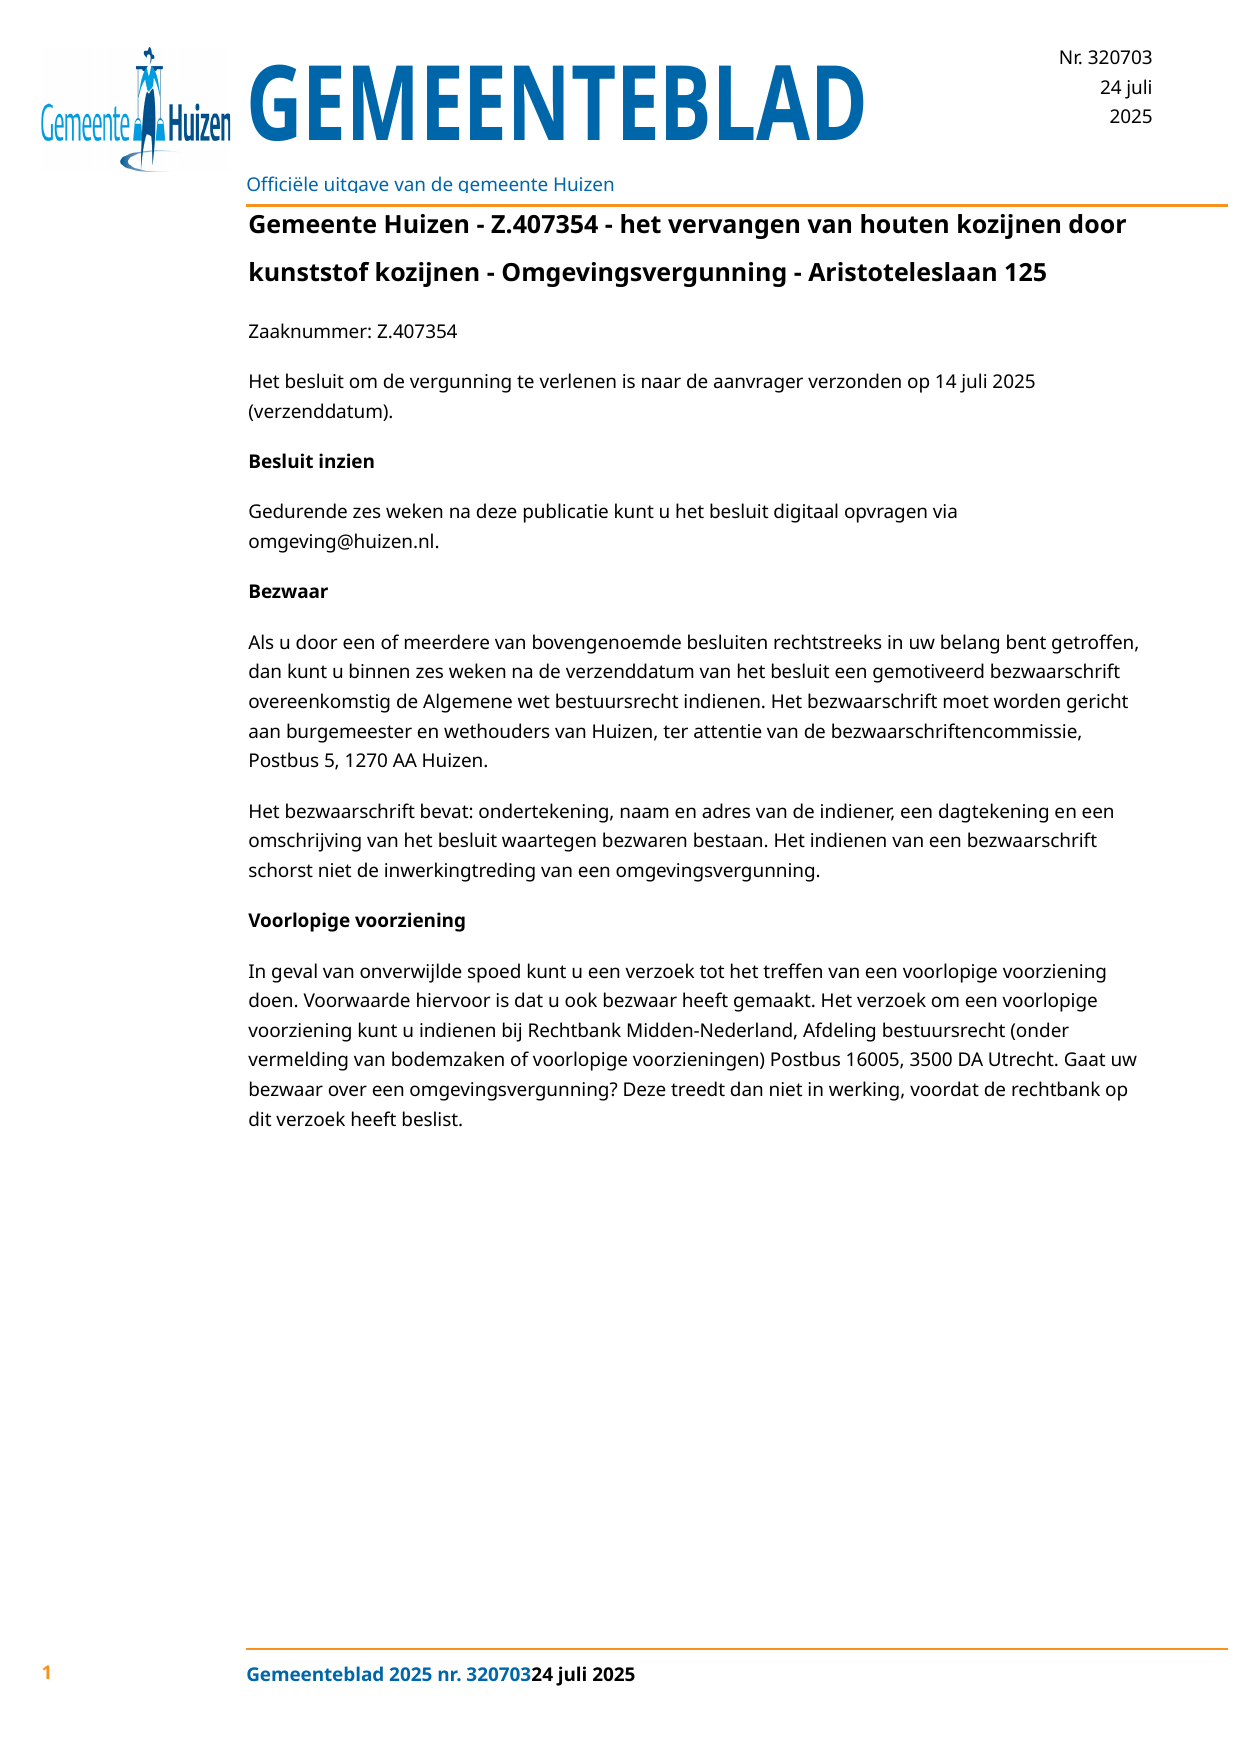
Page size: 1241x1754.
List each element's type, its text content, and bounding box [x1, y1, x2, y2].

text In geval van onverwijlde spoed kunt u een verzoek tot het treffen van een voorlopige voorziening doen. Voorwaarde hiervoor is dat u ook bezwaar heeft gemaakt. Het verzoek om een voorlopige voorziening kunt u indienen bij Rechtbank Midden-Nederland, Afdeling bestuursrecht (onder vermelding van bodemzaken of voorlopige voorzieningen) Postbus 16005, 3500 DA Utrecht. Gaat uw bezwaar over een omgevingsvergunning? Deze treedt dan niet in werking, voordat de rechtbank op dit verzoek heeft beslist. [248, 958, 1152, 1132]
picture [41, 47, 231, 172]
text Gedurende zes weken na deze publicatie kunt u het besluit digitaal opvragen via omgeving@huizen.nl. [248, 499, 1152, 554]
text Zaaknummer: Z.407354 [248, 318, 1152, 344]
text Bezwaar [248, 579, 1152, 604]
text Besluit inzien [248, 448, 1152, 474]
text Voorlopige voorziening [248, 907, 1152, 933]
text Het bezwaarschrift bevat: ondertekening, naam en adres van de indiener, een dagtekening en een omschrijving van het besluit waartegen bezwaren bestaan. Het indienen van een bezwaarschrift schorst niet de inwerkingtreding van een omgevingsvergunning. [248, 798, 1152, 883]
text Gemeente Huizen - Z.407354 - het vervangen van houten kozijnen door kunststof kozijnen - Omgevingsvergunning - Aristoteleslaan 125 [248, 207, 1152, 288]
text Als u door een of meerdere van bovengenoemde besluiten rechtstreeks in uw belang bent getroffen, dan kunt u binnen zes weken na de verzenddatum van het besluit een gemotiveerd bezwaarschrift overeenkomstig de Algemene wet bestuursrecht indienen. Het bezwaarschrift moet worden gericht aan burgemeester en wethouders van Huizen, ter attentie van de bezwaarschriftencommissie, Postbus 5, 1270 AA Huizen. [248, 629, 1152, 773]
text Het besluit om de vergunning te verlenen is naar de aanvrager verzonden op 14 juli 2025 (verzenddatum). [248, 368, 1152, 424]
